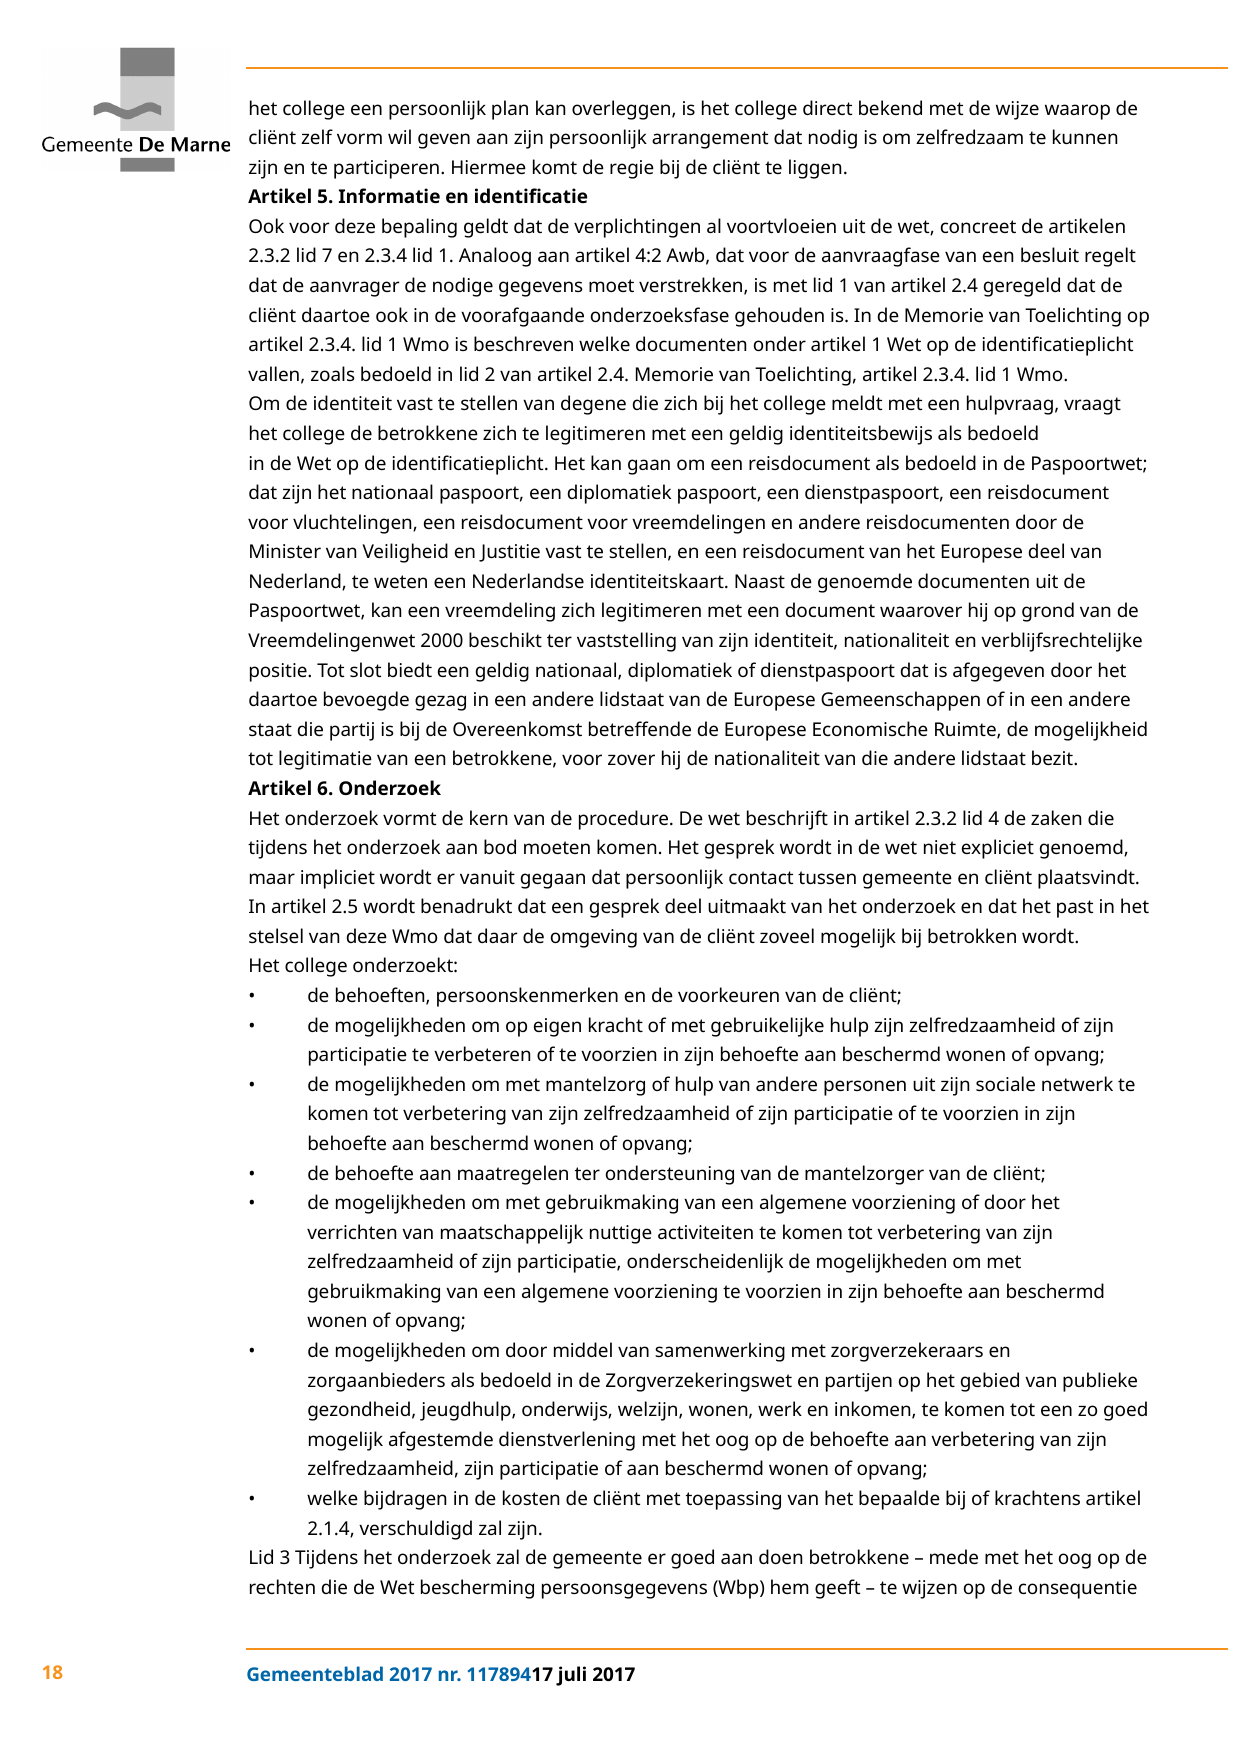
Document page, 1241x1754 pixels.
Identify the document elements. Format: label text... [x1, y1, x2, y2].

text in de Wet op de identificatieplicht. Het kan gaan om een reisdocument als bedoeld in de Paspoortwet; dat zijn het nationaal paspoort, een diplomatiek paspoort, een dienstpaspoort, een reisdocument voor vluchtelingen, een reisdocument voor vreemdelingen en andere reisdocumenten door de Minister van Veiligheid en Justitie vast te stellen, en een reisdocument van het Europese deel van Nederland, te weten een Nederlandse identiteitskaart. Naast de genoemde documenten uit de Paspoortwet, kan een vreemdeling zich legitimeren met een document waarover hij op grond van de Vreemdelingenwet 2000 beschikt ter vaststelling van zijn identiteit, nationaliteit en verblijfsrechtelijke positie. Tot slot biedt een geldig nationaal, diplomatiek of dienstpaspoort dat is afgegeven door het daartoe bevoegde gezag in een andere lidstaat van de Europese Gemeenschappen of in een andere staat die partij is bij de Overeenkomst betreffende de Europese Economische Ruimte, de mogelijkheid tot legitimatie van een betrokkene, voor zover hij de nationaliteit van die andere lidstaat bezit. [248, 450, 1152, 771]
text Ook voor deze bepaling geldt dat de verplichtingen al voortvloeien uit de wet, concreet de artikelen 2.3.2 lid 7 en 2.3.4 lid 1. Analoog aan artikel 4:2 Awb, dat voor de aanvraagfase van een besluit regelt dat de aanvrager de nodige gegevens moet verstrekken, is met lid 1 van artikel 2.4 geregeld dat de cliënt daartoe ook in de voorafgaande onderzoeksfase gehouden is. In de Memorie van Toelichting op artikel 2.3.4. lid 1 Wmo is beschreven welke documenten onder artikel 1 Wet op de identificatieplicht vallen, zoals bedoeld in lid 2 van artikel 2.4. Memorie van Toelichting, artikel 2.3.4. lid 1 Wmo. [248, 213, 1152, 387]
list de mogelijkheden om op eigen kracht of met gebruikelijke hulp zijn zelfredzaamheid of zijn participatie te verbeteren of te voorzien in zijn behoefte aan beschermd wonen of opvang; [248, 1012, 1152, 1067]
picture [41, 47, 231, 172]
list welke bijdragen in de kosten de cliënt met toepassing van het bepaalde bij of krachtens artikel 2.1.4, verschuldigd zal zijn. [248, 1485, 1152, 1541]
text Om de identiteit vast te stellen van degene die zich bij het college meldt met een hulpvraag, vraagt het college de betrokkene zich te legitimeren met een geldig identiteitsbewijs als bedoeld [248, 391, 1152, 446]
text Lid 3 Tijdens het onderzoek zal de gemeente er goed aan doen betrokkene – mede met het oog op de rechten die de Wet bescherming persoonsgegevens (Wbp) hem geeft – te wijzen op de consequentie [248, 1544, 1152, 1600]
list de mogelijkheden om met mantelzorg of hulp van andere personen uit zijn sociale netwerk te komen tot verbetering van zijn zelfredzaamheid of zijn participatie of te voorzien in zijn behoefte aan beschermd wonen of opvang; [248, 1071, 1152, 1156]
text Het college onderzoekt: [248, 953, 1152, 978]
text Het onderzoek vormt de kern van de procedure. De wet beschrijft in artikel 2.3.2 lid 4 de zaken die tijdens het onderzoek aan bod moeten komen. Het gesprek wordt in de wet niet expliciet genoemd, maar impliciet wordt er vanuit gegaan dat persoonlijk contact tussen gemeente en cliënt plaatsvindt. In artikel 2.5 wordt benadrukt dat een gesprek deel uitmaakt van het onderzoek en dat het past in het stelsel van deze Wmo dat daar de omgeving van de cliënt zoveel mogelijk bij betrokken wordt. [248, 805, 1152, 949]
list de mogelijkheden om met gebruikmaking van een algemene voorziening of door het verrichten van maatschappelijk nuttige activiteiten te komen tot verbetering van zijn zelfredzaamheid of zijn participatie, onderscheidenlijk de mogelijkheden om met gebruikmaking van een algemene voorziening te voorzien in zijn behoefte aan beschermd wonen of opvang; [248, 1189, 1152, 1333]
list de mogelijkheden om door middel van samenwerking met zorgverzekeraars en zorgaanbieders als bedoeld in de Zorgverzekeringswet en partijen op het gebied van publieke gezondheid, jeugdhulp, onderwijs, welzijn, wonen, werk en inkomen, te komen tot een zo goed mogelijk afgestemde dienstverlening met het oog op de behoefte aan verbetering van zijn zelfredzaamheid, zijn participatie of aan beschermd wonen of opvang; [248, 1337, 1152, 1481]
text Artikel 6. Onderzoek [248, 775, 1152, 801]
list de behoeften, persoonskenmerken en de voorkeuren van de cliënt; [248, 982, 1152, 1008]
text Artikel 5. Informatie en identificatie [248, 183, 1152, 209]
text het college een persoonlijk plan kan overleggen, is het college direct bekend met de wijze waarop de cliënt zelf vorm wil geven aan zijn persoonlijk arrangement dat nodig is om zelfredzaam te kunnen zijn en te participeren. Hiermee komt de regie bij de cliënt te liggen. [248, 95, 1152, 180]
list de behoefte aan maatregelen ter ondersteuning van de mantelzorger van de cliënt; [248, 1160, 1152, 1186]
